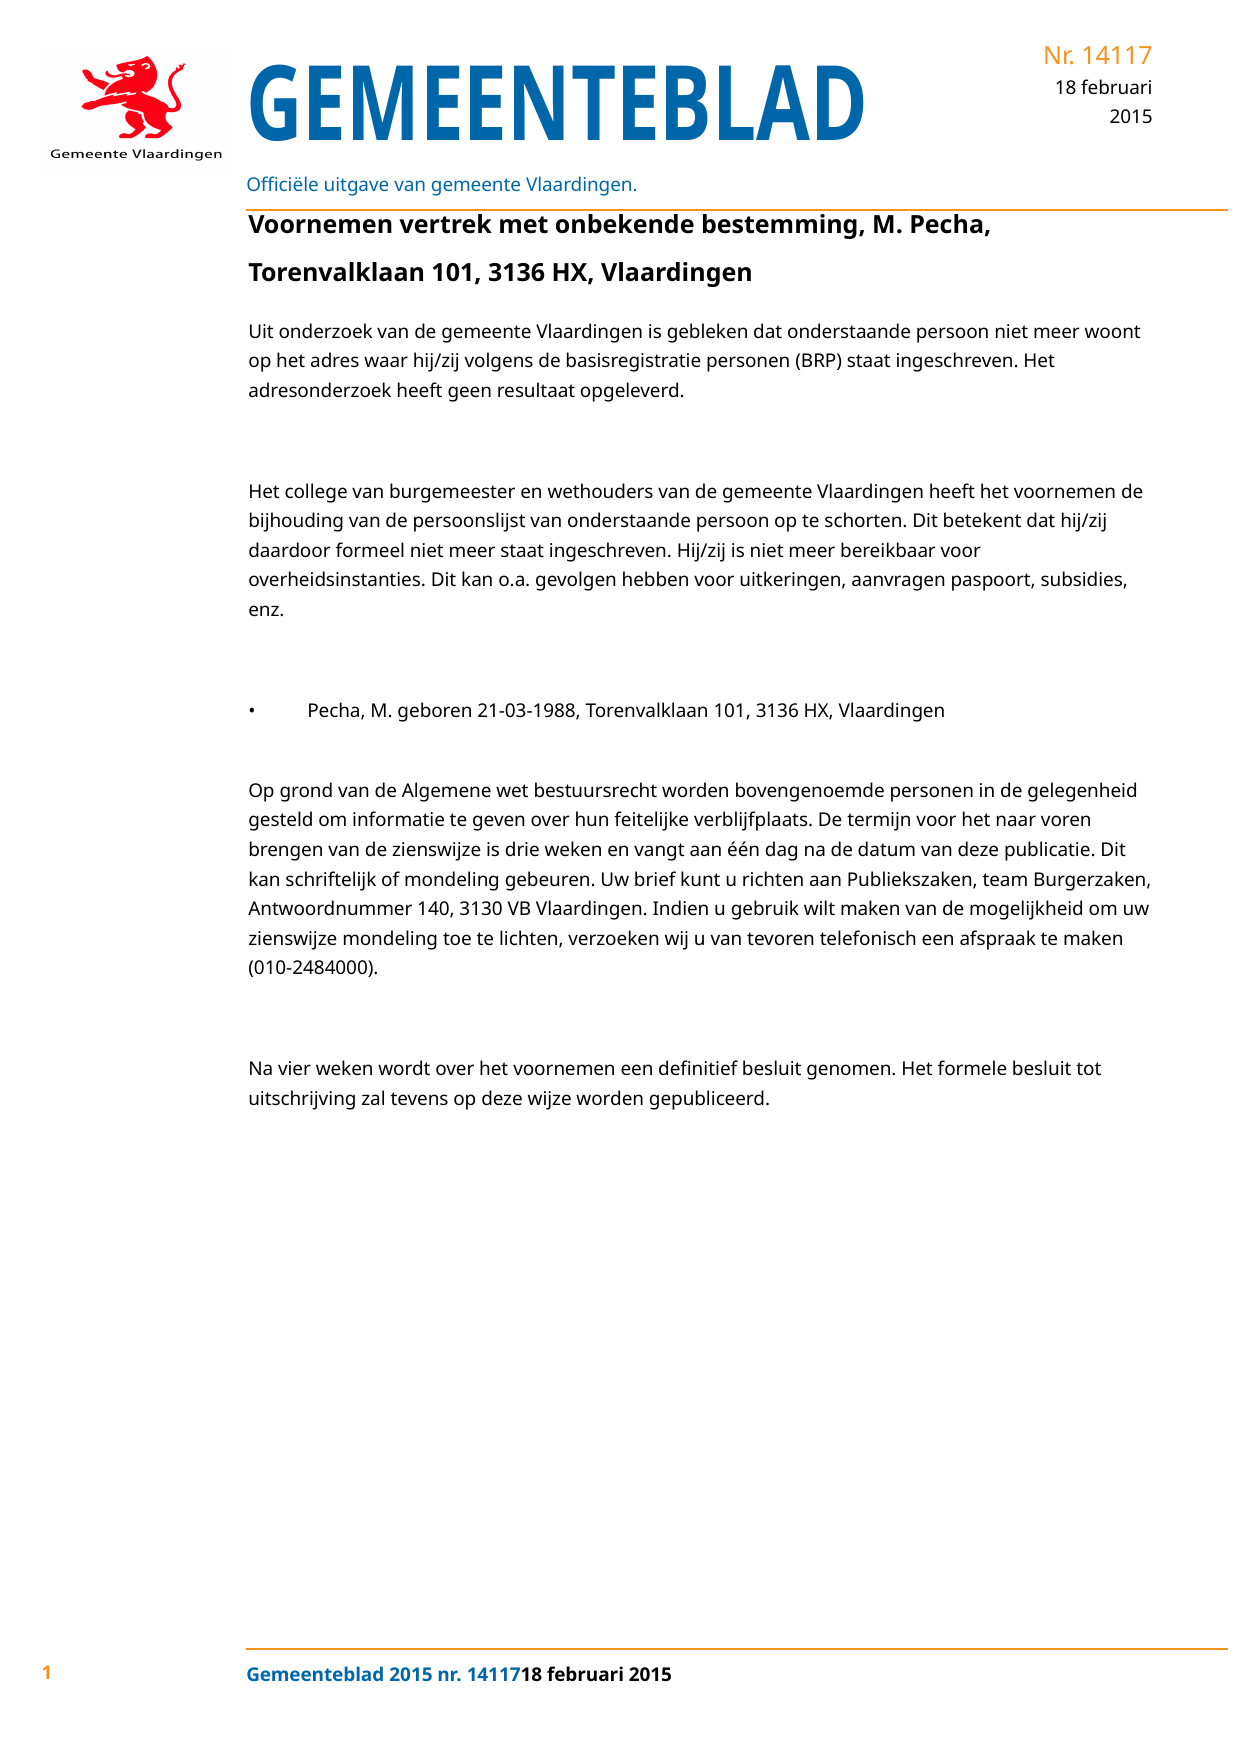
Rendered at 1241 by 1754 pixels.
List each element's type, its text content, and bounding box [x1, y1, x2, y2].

text Voornemen vertrek met onbekende bestemming, M. Pecha, Torenvalklaan 101, 3136 HX, Vlaardingen [248, 211, 1152, 288]
text Uit onderzoek van de gemeente Vlaardingen is gebleken dat onderstaande persoon niet meer woont op het adres waar hij/zij volgens de basisregistratie personen (BRP) staat ingeschreven. Het adresonderzoek heeft geen resultaat opgeleverd. [248, 318, 1152, 403]
text Na vier weken wordt over het voornemen een definitief besluit genomen. Het formele besluit tot uitschrijving zal tevens op deze wijze worden gepubliceerd. [248, 1055, 1152, 1111]
text Het college van burgemeester en wethouders van de gemeente Vlaardingen heeft het voornemen de bijhouding van de persoonslijst van onderstaande persoon op te schorten. Dit betekent dat hij/zij daardoor formeel niet meer staat ingeschreven. Hij/zij is niet meer bereikbaar voor overheidsinstanties. Dit kan o.a. gevolgen hebben voor uitkeringen, aanvragen paspoort, subsidies, enz. [248, 478, 1152, 622]
text Op grond van de Algemene wet bestuursrecht worden bovengenoemde personen in de gelegenheid gesteld om informatie te geven over hun feitelijke verblijfplaats. De termijn voor het naar voren brengen van de zienswijze is drie weken en vangt aan één dag na de datum van deze publicatie. Dit kan schriftelijk of mondeling gebeuren. Uw brief kunt u richten aan Publiekszaken, team Burgerzaken, Antwoordnummer 140, 3130 VB Vlaardingen. Indien u gebruik wilt maken van de mogelijkheid om uw zienswijze mondeling toe te lichten, verzoeken wij u van tevoren telefonisch een afspraak te maken (010-2484000). [248, 777, 1152, 980]
picture [41, 47, 231, 172]
list Pecha, M. geboren 21-03-1988, Torenvalklaan 101, 3136 HX, Vlaardingen [248, 697, 1152, 723]
